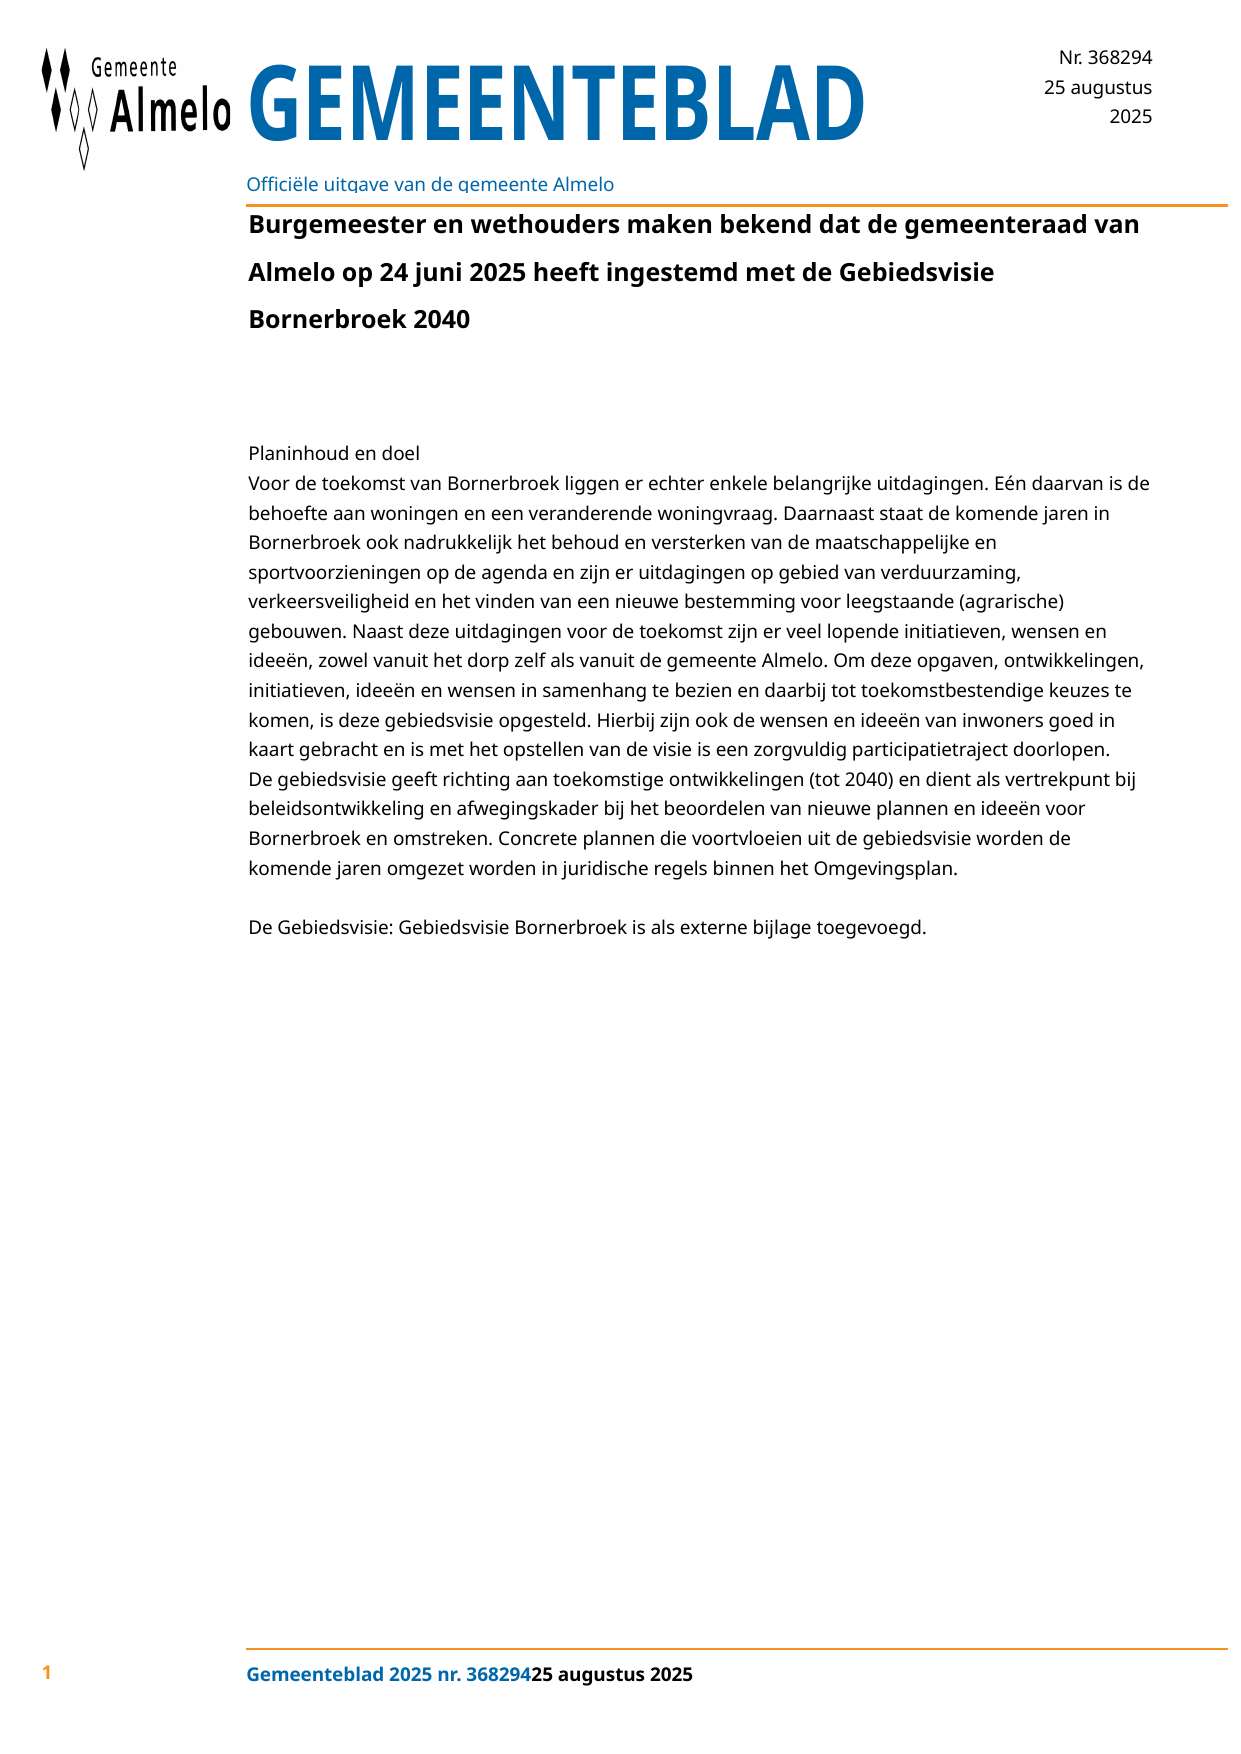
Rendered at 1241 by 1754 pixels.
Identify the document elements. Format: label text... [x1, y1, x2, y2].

text Voor de toekomst van Bornerbroek liggen er echter enkele belangrijke uitdagingen. Eén daarvan is de behoefte aan woningen en een veranderende woningvraag. Daarnaast staat de komende jaren in Bornerbroek ook nadrukkelijk het behoud en versterken van de maatschappelijke en sportvoorzieningen op de agenda en zijn er uitdagingen op gebied van verduurzaming, verkeersveiligheid en het vinden van een nieuwe bestemming voor leegstaande (agrarische) gebouwen. Naast deze uitdagingen voor de toekomst zijn er veel lopende initiatieven, wensen en ideeën, zowel vanuit het dorp zelf als vanuit de gemeente Almelo. Om deze opgaven, ontwikkelingen, initiatieven, ideeën en wensen in samenhang te bezien en daarbij tot toekomstbestendige keuzes te komen, is deze gebiedsvisie opgesteld. Hierbij zijn ook de wensen en ideeën van inwoners goed in kaart gebracht en is met het opstellen van de visie is een zorgvuldig participatietraject doorlopen. [248, 470, 1152, 762]
text Planinhoud en doel [248, 441, 1152, 466]
text Burgemeester en wethouders maken bekend dat de gemeenteraad van Almelo op 24 juni 2025 heeft ingestemd met de Gebiedsvisie Bornerbroek 2040 [248, 207, 1152, 336]
text De gebiedsvisie geeft richting aan toekomstige ontwikkelingen (tot 2040) en dient als vertrekpunt bij beleidsontwikkeling en afwegingskader bij het beoordelen van nieuwe plannen en ideeën voor Bornerbroek en omstreken. Concrete plannen die voortvloeien uit de gebiedsvisie worden de komende jaren omgezet worden in juridische regels binnen het Omgevingsplan. [248, 766, 1152, 880]
text De Gebiedsvisie: Gebiedsvisie Bornerbroek is als externe bijlage toegevoegd. [248, 914, 1152, 939]
picture [41, 47, 231, 172]
